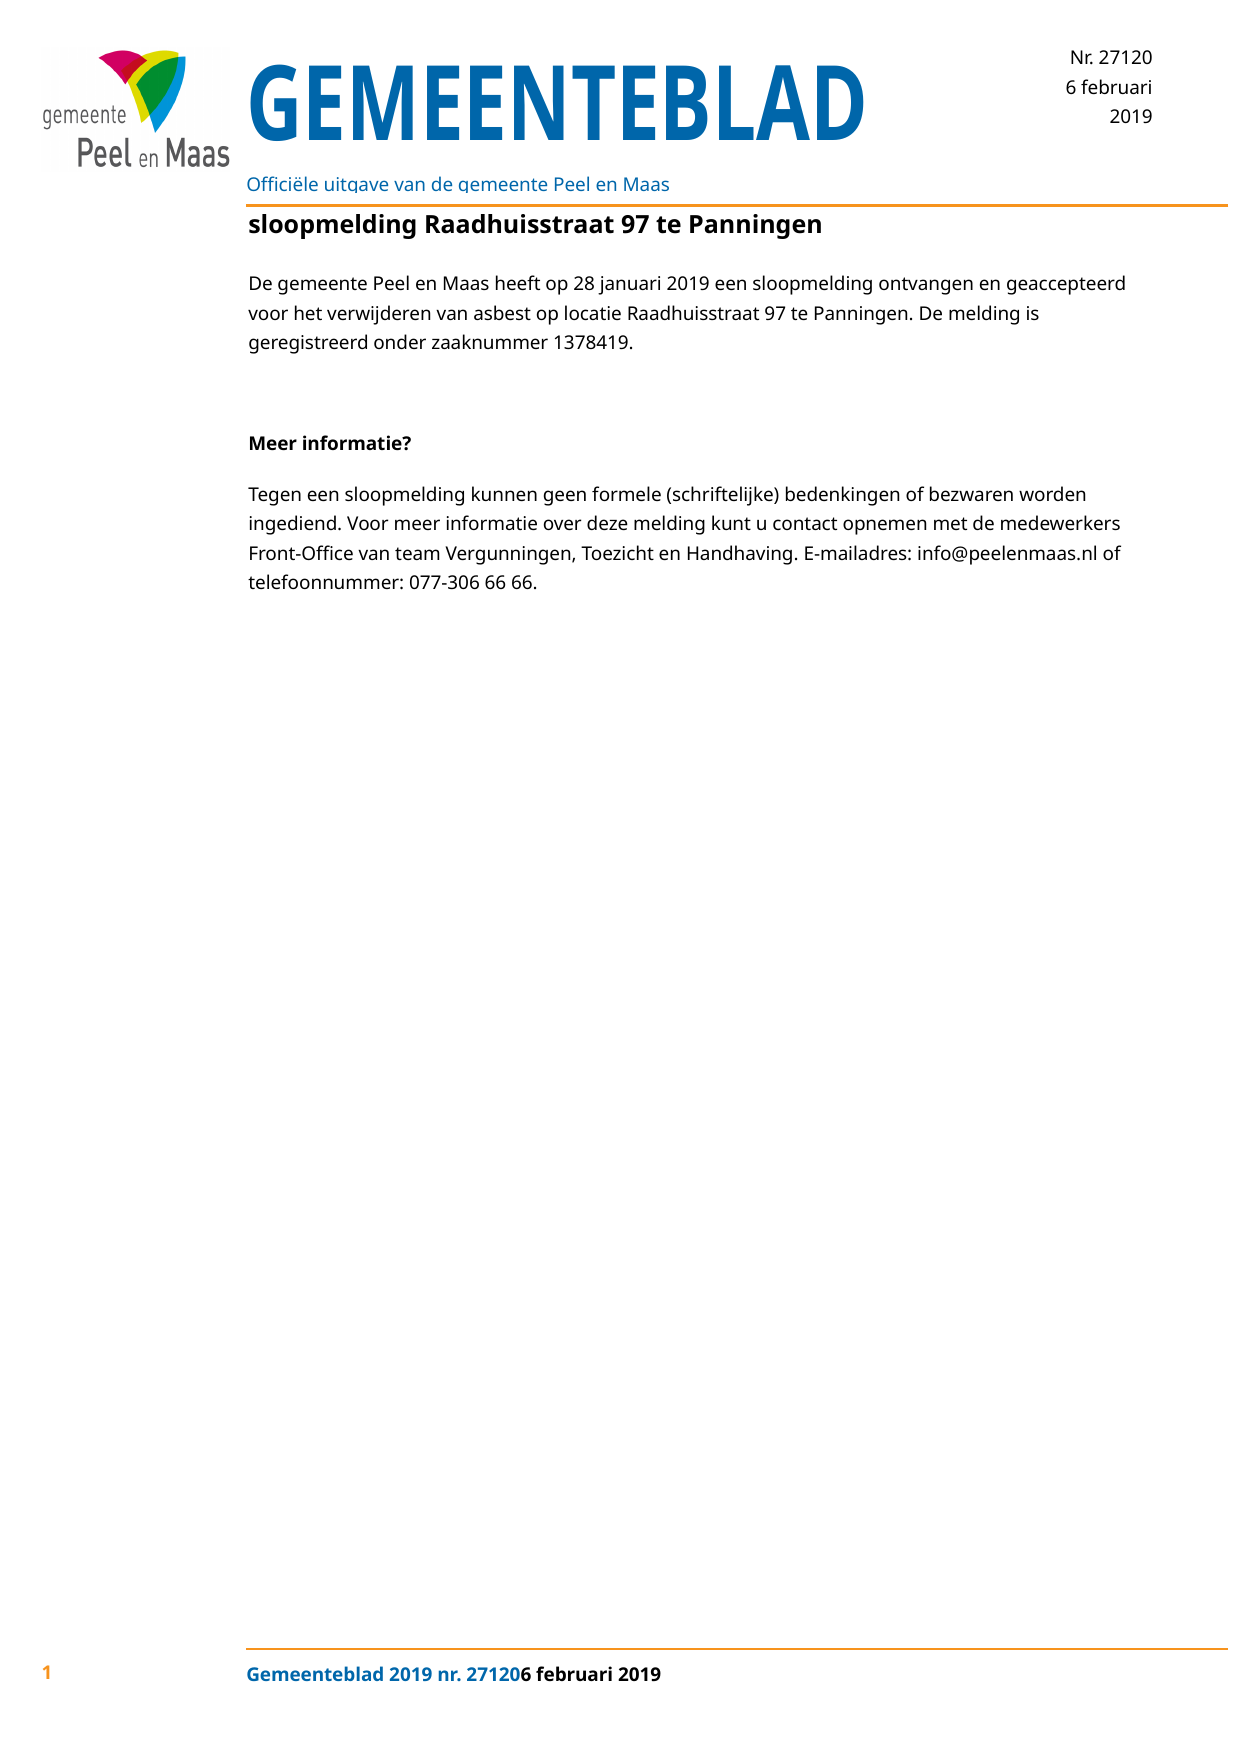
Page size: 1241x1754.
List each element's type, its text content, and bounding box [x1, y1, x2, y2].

text Tegen een sloopmelding kunnen geen formele (schriftelijke) bedenkingen of bezwaren worden ingediend. Voor meer informatie over deze melding kunt u contact opnemen met de medewerkers Front-Office van team Vergunningen, Toezicht en Handhaving. E-mailadres: info@peelenmaas.nl of telefoonnummer: 077-306 66 66. [248, 481, 1152, 595]
text De gemeente Peel en Maas heeft op 28 januari 2019 een sloopmelding ontvangen en geaccepteerd voor het verwijderen van asbest op locatie Raadhuisstraat 97 te Panningen. De melding is geregistreerd onder zaaknummer 1378419. [248, 270, 1152, 355]
text Meer informatie? [248, 430, 1152, 456]
picture [41, 47, 231, 172]
text sloopmelding Raadhuisstraat 97 te Panningen [248, 207, 1152, 241]
